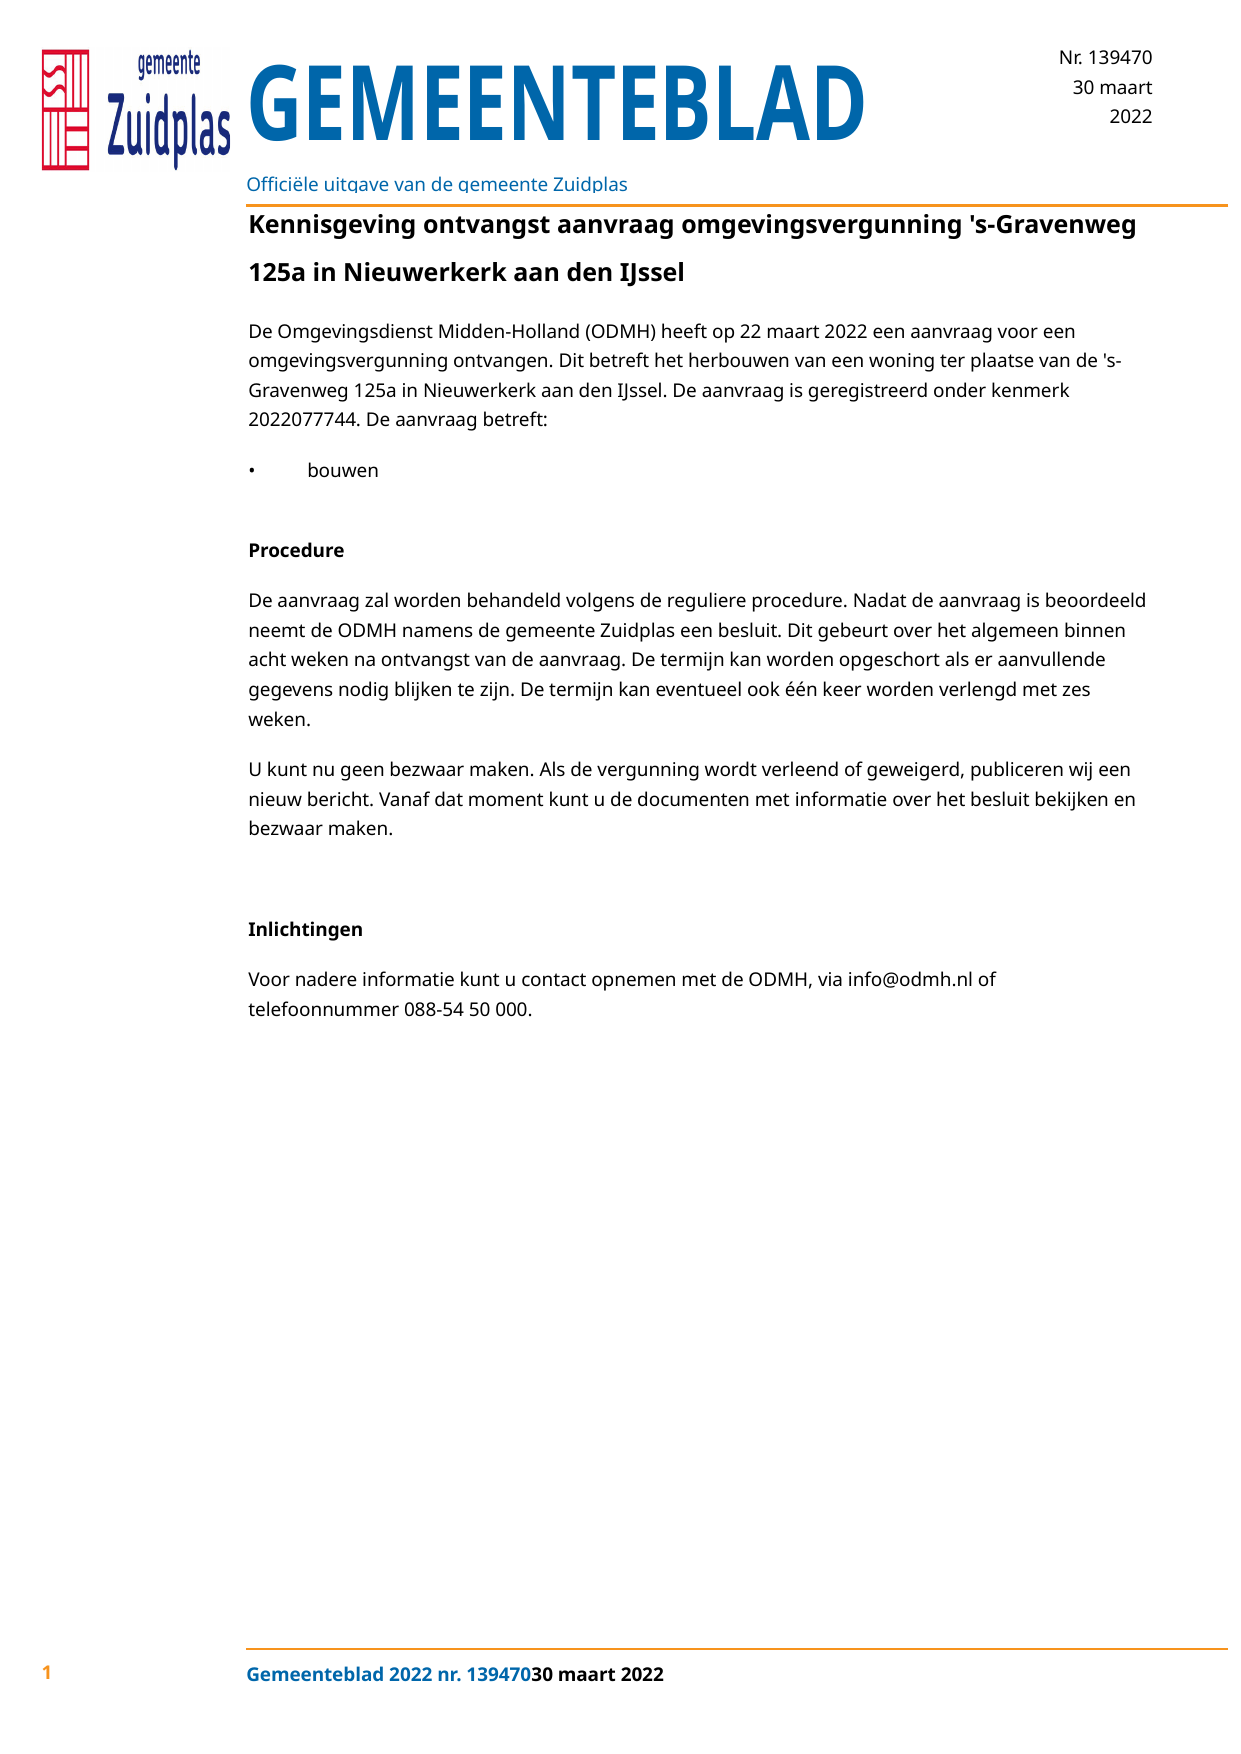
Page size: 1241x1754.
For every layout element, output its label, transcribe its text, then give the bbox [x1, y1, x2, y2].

text De aanvraag zal worden behandeld volgens de reguliere procedure. Nadat de aanvraag is beoordeeld neemt de ODMH namens de gemeente Zuidplas een besluit. Dit gebeurt over het algemeen binnen acht weken na ontvangst van de aanvraag. De termijn kan worden opgeschort als er aanvullende gegevens nodig blijken te zijn. De termijn kan eventueel ook één keer worden verlengd met zes weken. [248, 587, 1152, 732]
text Voor nadere informatie kunt u contact opnemen met de ODMH, via info@odmh.nl of telefoonnummer 088-54 50 000. [248, 967, 1152, 1022]
text Inlichtingen [248, 916, 1152, 942]
text U kunt nu geen bezwaar maken. Als de vergunning wordt verleend of geweigerd, publiceren wij een nieuw bericht. Vanaf dat moment kunt u de documenten met informatie over het besluit bekijken en bezwaar maken. [248, 756, 1152, 841]
list bouwen [248, 457, 1152, 483]
text De Omgevingsdienst Midden-Holland (ODMH) heeft op 22 maart 2022 een aanvraag voor een omgevingsvergunning ontvangen. Dit betreft het herbouwen van een woning ter plaatse van de 's-Gravenweg 125a in Nieuwerkerk aan den IJssel. De aanvraag is geregistreerd onder kenmerk 2022077744. De aanvraag betreft: [248, 318, 1152, 432]
picture [41, 47, 231, 172]
text Kennisgeving ontvangst aanvraag omgevingsvergunning 's-Gravenweg 125a in Nieuwerkerk aan den IJssel [248, 207, 1152, 288]
text Procedure [248, 537, 1152, 563]
